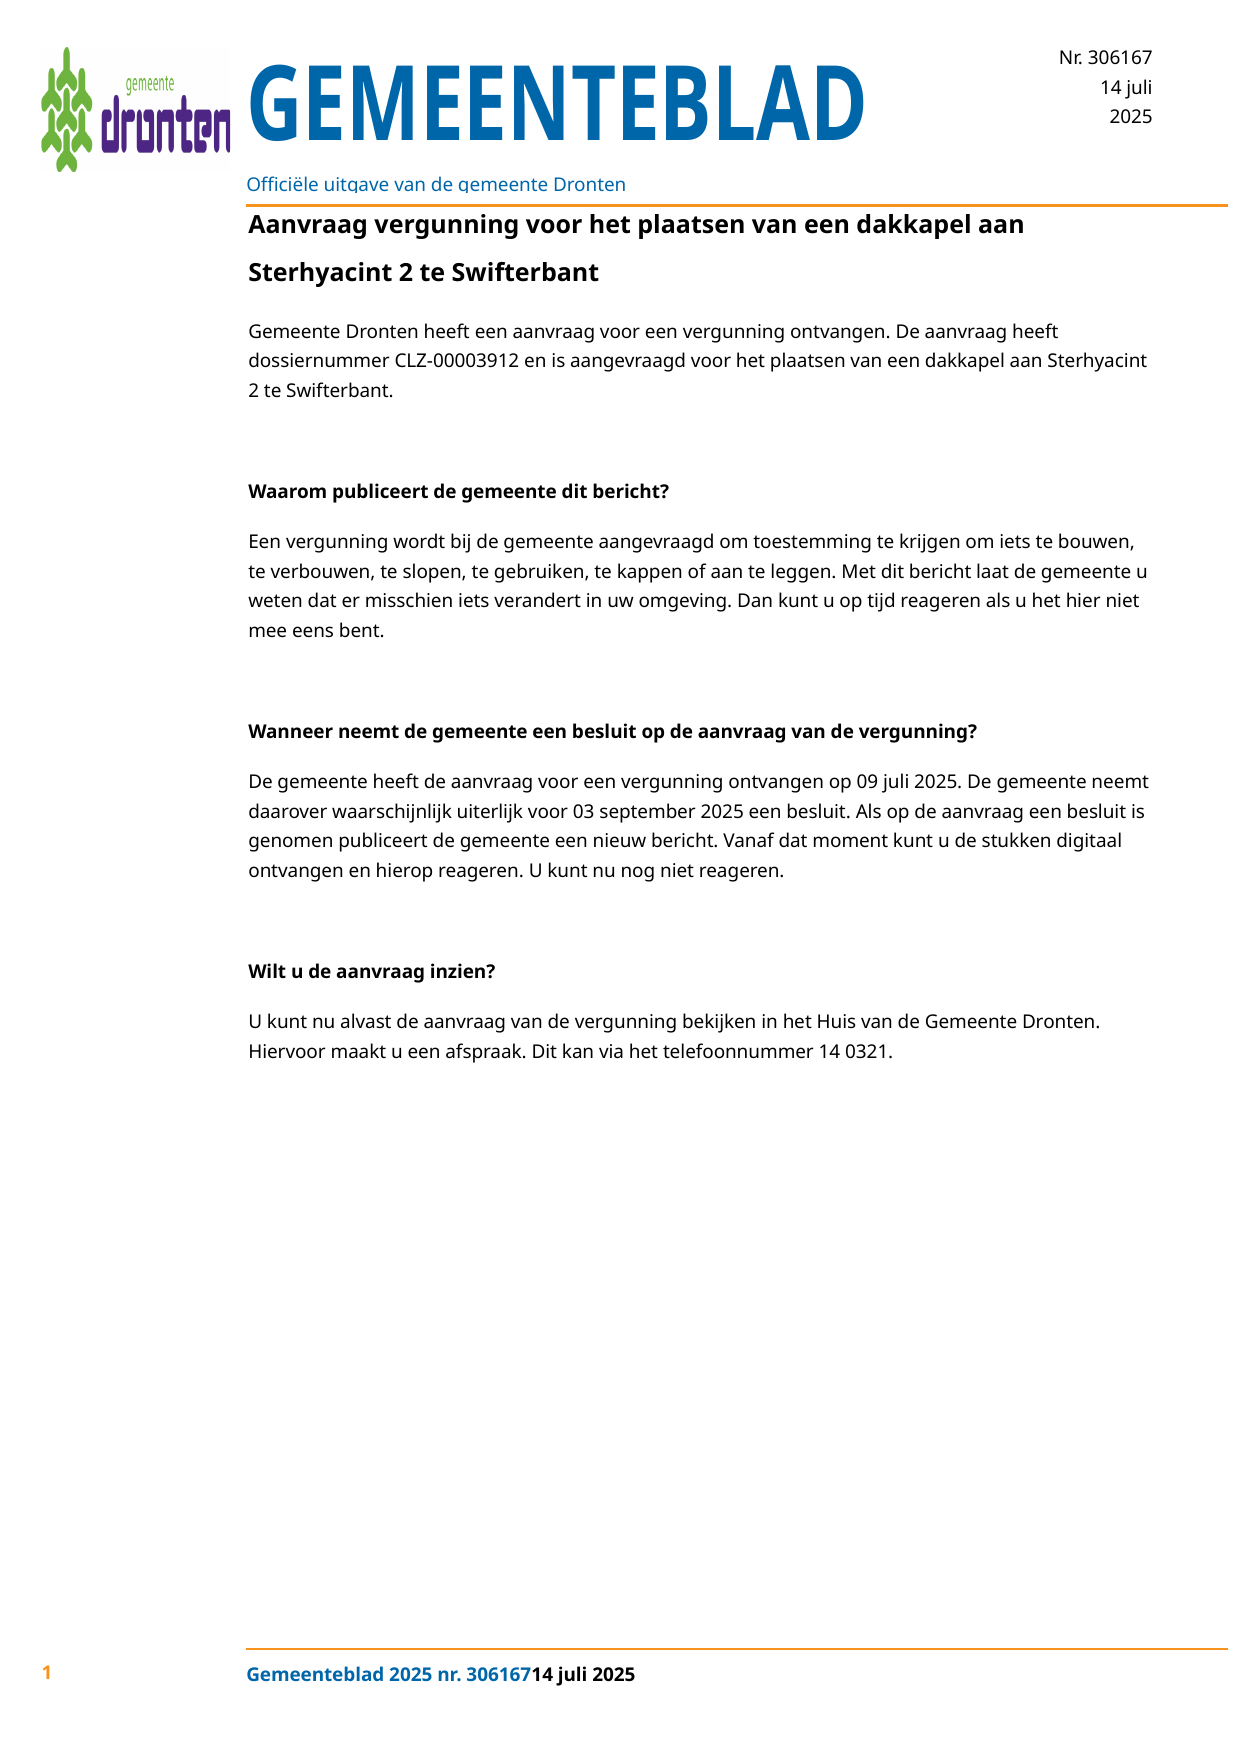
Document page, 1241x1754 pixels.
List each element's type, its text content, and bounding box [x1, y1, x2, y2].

text De gemeente heeft de aanvraag voor een vergunning ontvangen op 09 juli 2025. De gemeente neemt daarover waarschijnlijk uiterlijk voor 03 september 2025 een besluit. Als op de aanvraag een besluit is genomen publiceert de gemeente een nieuw bericht. Vanaf dat moment kunt u de stukken digitaal ontvangen en hierop reageren. U kunt nu nog niet reageren. [248, 768, 1152, 883]
text Wanneer neemt de gemeente een besluit op de aanvraag van de vergunning? [248, 718, 1152, 744]
text U kunt nu alvast de aanvraag van de vergunning bekijken in het Huis van de Gemeente Dronten. Hiervoor maakt u een afspraak. Dit kan via het telefoonnummer 14 0321. [248, 1008, 1152, 1064]
text Gemeente Dronten heeft een aanvraag voor een vergunning ontvangen. De aanvraag heeft dossiernummer CLZ-00003912 en is aangevraagd voor het plaatsen van een dakkapel aan Sterhyacint 2 te Swifterbant. [248, 318, 1152, 403]
picture [41, 47, 231, 172]
text Een vergunning wordt bij de gemeente aangevraagd om toestemming te krijgen om iets te bouwen, te verbouwen, te slopen, te gebruiken, te kappen of aan te leggen. Met dit bericht laat de gemeente u weten dat er misschien iets verandert in uw omgeving. Dan kunt u op tijd reageren als u het hier niet mee eens bent. [248, 528, 1152, 643]
text Wilt u de aanvraag inzien? [248, 958, 1152, 984]
text Aanvraag vergunning voor het plaatsen van een dakkapel aan Sterhyacint 2 te Swifterbant [248, 207, 1152, 288]
text Waarom publiceert de gemeente dit bericht? [248, 478, 1152, 504]
